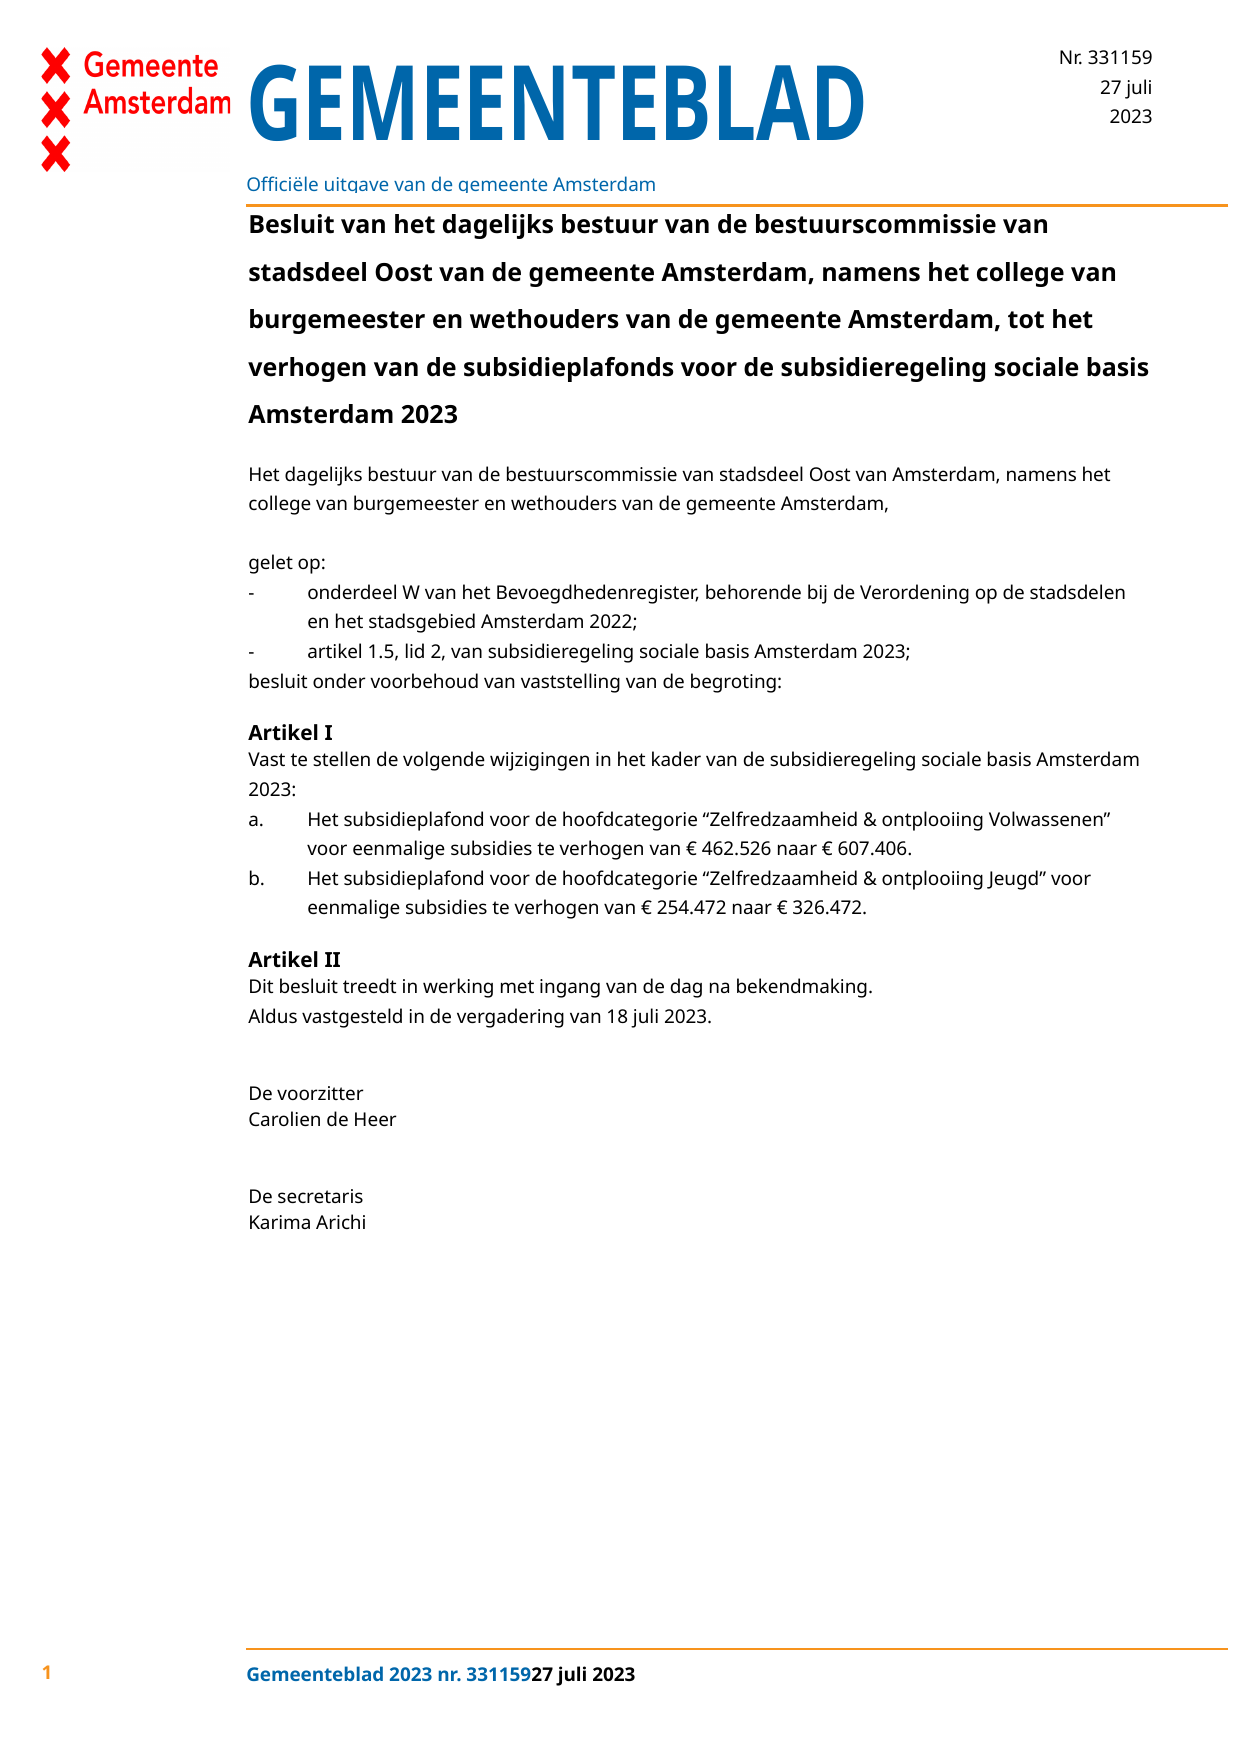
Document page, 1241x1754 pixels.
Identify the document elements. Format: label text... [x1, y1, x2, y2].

text Artikel I [248, 718, 1152, 747]
text Dit besluit treedt in werking met ingang van de dag na bekendmaking. [248, 973, 1152, 999]
text Besluit van het dagelijks bestuur van de bestuurscommissie van stadsdeel Oost van de gemeente Amsterdam, namens het college van burgemeester en wethouders van de gemeente Amsterdam, tot het verhogen van de subsidieplafonds voor de subsidieregeling sociale basis Amsterdam 2023 [248, 207, 1152, 431]
text De voorzitter [248, 1080, 1152, 1106]
picture [41, 47, 231, 172]
list Het subsidieplafond voor de hoofdcategorie “Zelfredzaamheid & ontplooiing Jeugd” voor eenmalige subsidies te verhogen van € 254.472 naar € 326.472. [248, 865, 1152, 920]
text Het dagelijks bestuur van de bestuurscommissie van stadsdeel Oost van Amsterdam, namens het college van burgemeester en wethouders van de gemeente Amsterdam, [248, 461, 1152, 516]
list artikel 1.5, lid 2, van subsidieregeling sociale basis Amsterdam 2023; [248, 638, 1152, 664]
text besluit onder voorbehoud van vaststelling van de begroting: [248, 668, 1152, 693]
list onderdeel W van het Bevoegdhedenregister, behorende bij de Verordening op de stadsdelen en het stadsgebied Amsterdam 2022; [248, 579, 1152, 634]
text Vast te stellen de volgende wijzigingen in het kader van de subsidieregeling sociale basis Amsterdam 2023: [248, 747, 1152, 802]
text De secretaris [248, 1183, 1152, 1209]
text Karima Arichi [248, 1209, 1152, 1234]
text gelet op: [248, 549, 1152, 575]
text Artikel II [248, 945, 1152, 973]
text Aldus vastgesteld in de vergadering van 18 juli 2023. [248, 1003, 1152, 1029]
list Het subsidieplafond voor de hoofdcategorie “Zelfredzaamheid & ontplooiing Volwassenen” voor eenmalige subsidies te verhogen van € 462.526 naar € 607.406. [248, 806, 1152, 861]
text Carolien de Heer [248, 1106, 1152, 1132]
